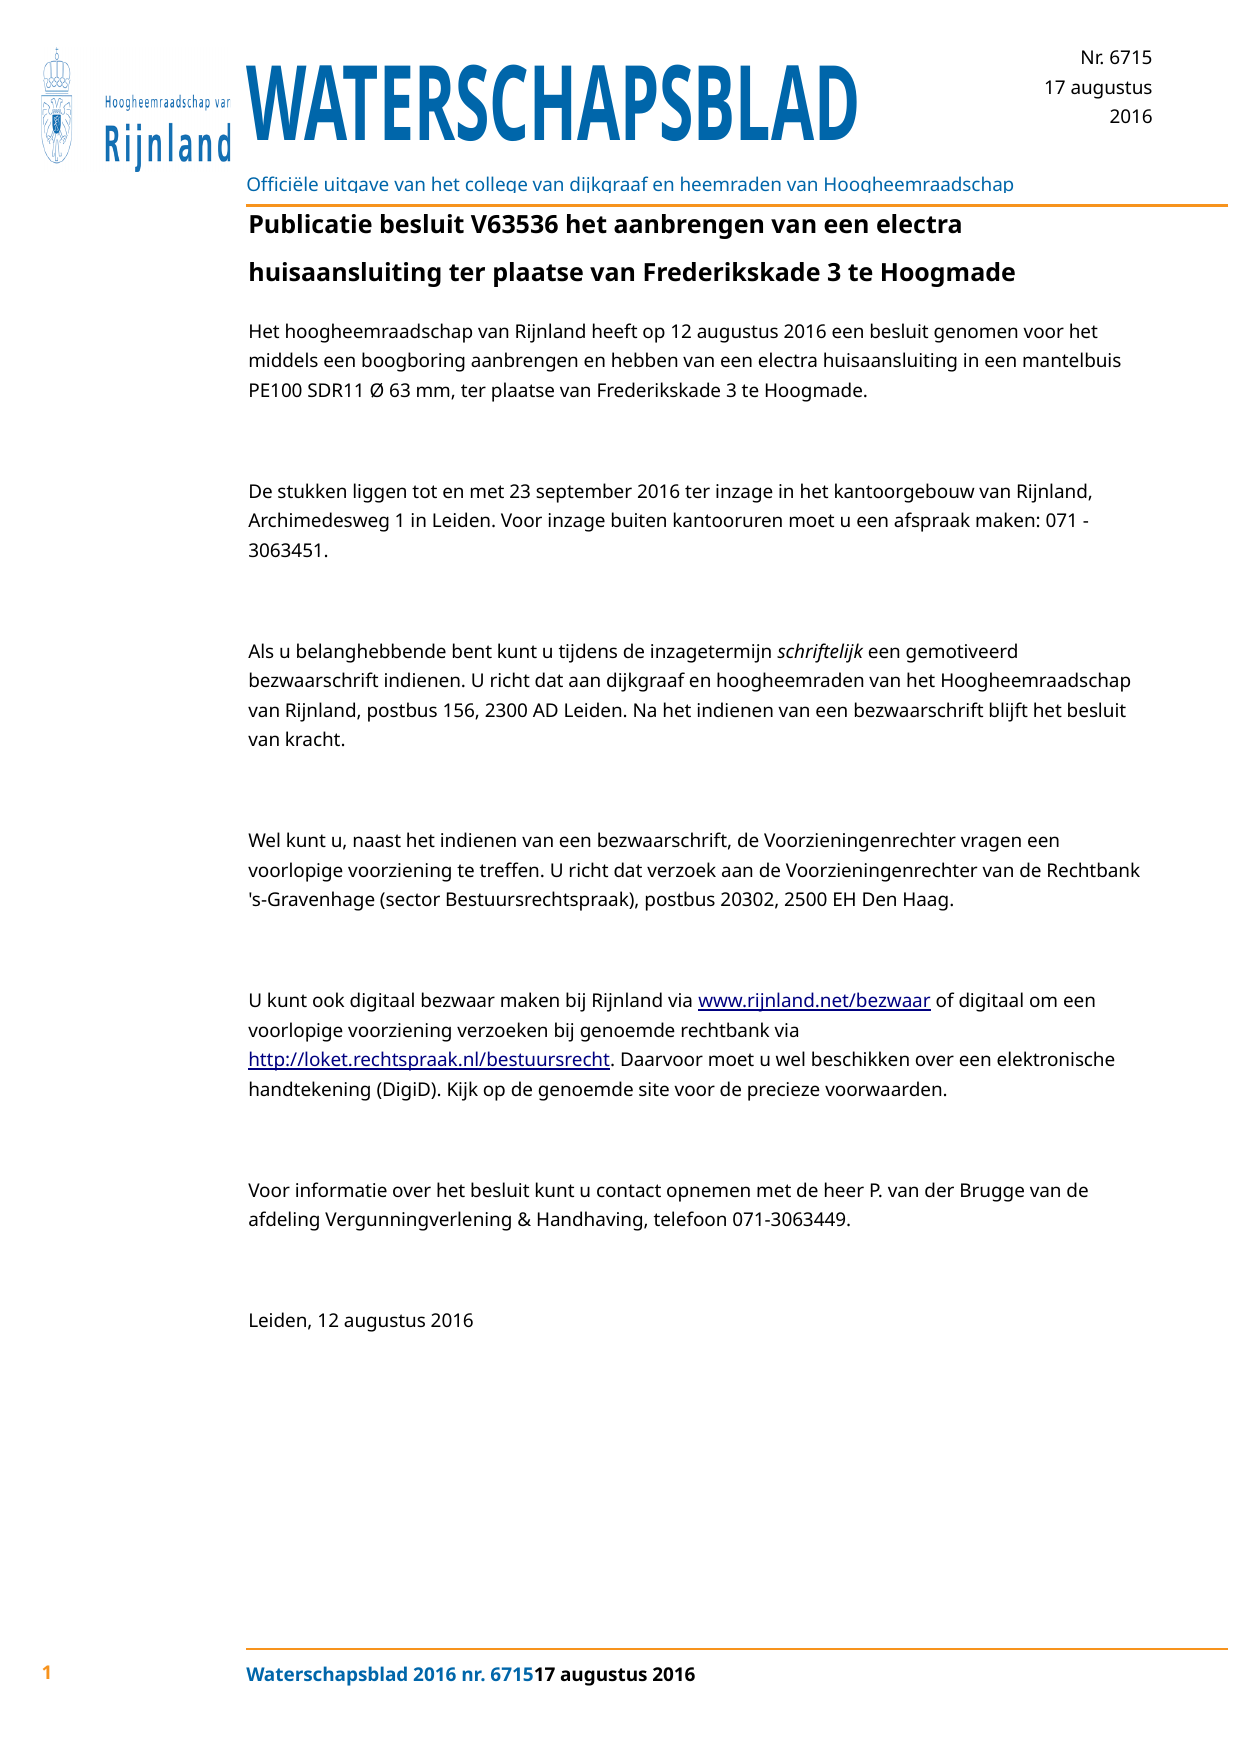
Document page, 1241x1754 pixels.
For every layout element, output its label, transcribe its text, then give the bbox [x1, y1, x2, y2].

text Als u belanghebbende bent kunt u tijdens de inzagetermijn schriftelijk een gemotiveerd bezwaarschrift indienen. U richt dat aan dijkgraaf en hoogheemraden van het Hoogheemraadschap van Rijnland, postbus 156, 2300 AD Leiden. Na het indienen van een bezwaarschrift blijft het besluit van kracht. [248, 638, 1152, 752]
picture [41, 47, 231, 172]
text Het hoogheemraadschap van Rijnland heeft op 12 augustus 2016 een besluit genomen voor het middels een boogboring aanbrengen en hebben van een electra huisaansluiting in een mantelbuis PE100 SDR11 Ø 63 mm, ter plaatse van Frederikskade 3 te Hoogmade. [248, 318, 1152, 403]
text De stukken liggen tot en met 23 september 2016 ter inzage in het kantoorgebouw van Rijnland, Archimedesweg 1 in Leiden. Voor inzage buiten kantooruren moet u een afspraak maken: 071 - 3063451. [248, 478, 1152, 563]
text Publicatie besluit V63536 het aanbrengen van een electra huisaansluiting ter plaatse van Frederikskade 3 te Hoogmade [248, 207, 1152, 288]
text Wel kunt u, naast het indienen van een bezwaarschrift, de Voorzieningenrechter vragen een voorlopige voorziening te treffen. U richt dat verzoek aan de Voorzieningenrechter van de Rechtbank 's-Gravenhage (sector Bestuursrechtspraak), postbus 20302, 2500 EH Den Haag. [248, 827, 1152, 912]
text Leiden, 12 augustus 2016 [248, 1307, 1152, 1333]
text U kunt ook digitaal bezwaar maken bij Rijnland via www.rijnland.net/bezwaar of digitaal om een voorlopige voorziening verzoeken bij genoemde rechtbank via http://loket.rechtspraak.nl/bestuursrecht. Daarvoor moet u wel beschikken over een elektronische handtekening (DigiD). Kijk op de genoemde site voor de precieze voorwaarden. [248, 987, 1152, 1102]
text Voor informatie over het besluit kunt u contact opnemen met de heer P. van der Brugge van de afdeling Vergunningverlening & Handhaving, telefoon 071-3063449. [248, 1177, 1152, 1232]
